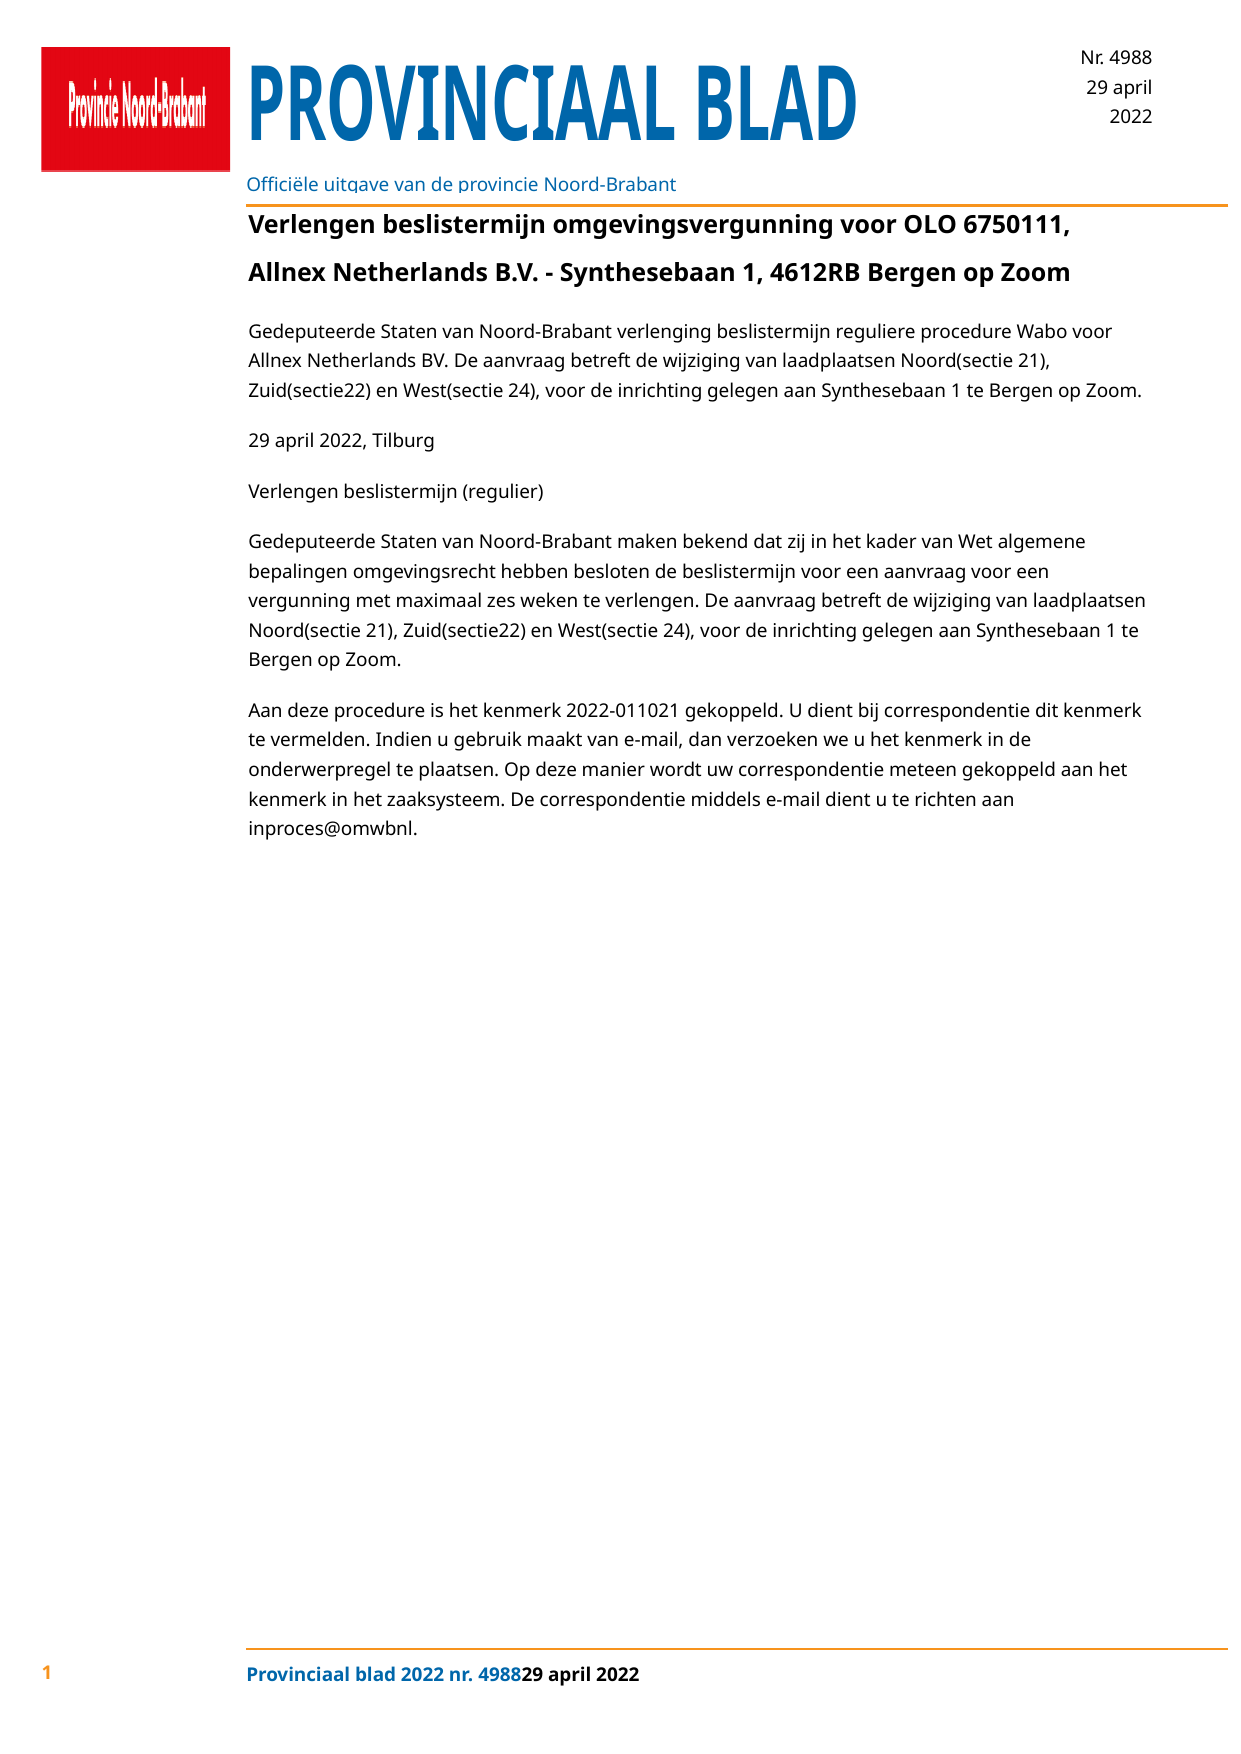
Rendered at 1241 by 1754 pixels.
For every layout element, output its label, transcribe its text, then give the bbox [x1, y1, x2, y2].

text Gedeputeerde Staten van Noord-Brabant maken bekend dat zij in het kader van Wet algemene bepalingen omgevingsrecht hebben besloten de beslistermijn voor een aanvraag voor een vergunning met maximaal zes weken te verlengen. De aanvraag betreft de wijziging van laadplaatsen Noord(sectie 21), Zuid(sectie22) en West(sectie 24), voor de inrichting gelegen aan Synthesebaan 1 te Bergen op Zoom. [248, 528, 1152, 672]
text 29 april 2022, Tilburg [248, 427, 1152, 453]
picture [41, 47, 231, 172]
text Gedeputeerde Staten van Noord-Brabant verlenging beslistermijn reguliere procedure Wabo voor Allnex Netherlands BV. De aanvraag betreft de wijziging van laadplaatsen Noord(sectie 21), Zuid(sectie22) en West(sectie 24), voor de inrichting gelegen aan Synthesebaan 1 te Bergen op Zoom. [248, 318, 1152, 403]
text Verlengen beslistermijn (regulier) [248, 478, 1152, 504]
text Aan deze procedure is het kenmerk 2022-011021 gekoppeld. U dient bij correspondentie dit kenmerk te vermelden. Indien u gebruik maakt van e-mail, dan verzoeken we u het kenmerk in de onderwerpregel te plaatsen. Op deze manier wordt uw correspondentie meteen gekoppeld aan het kenmerk in het zaaksysteem. De correspondentie middels e-mail dient u te richten aan inproces@omwbnl. [248, 697, 1152, 841]
text Verlengen beslistermijn omgevingsvergunning voor OLO 6750111, Allnex Netherlands B.V. - Synthesebaan 1, 4612RB Bergen op Zoom [248, 207, 1152, 288]
